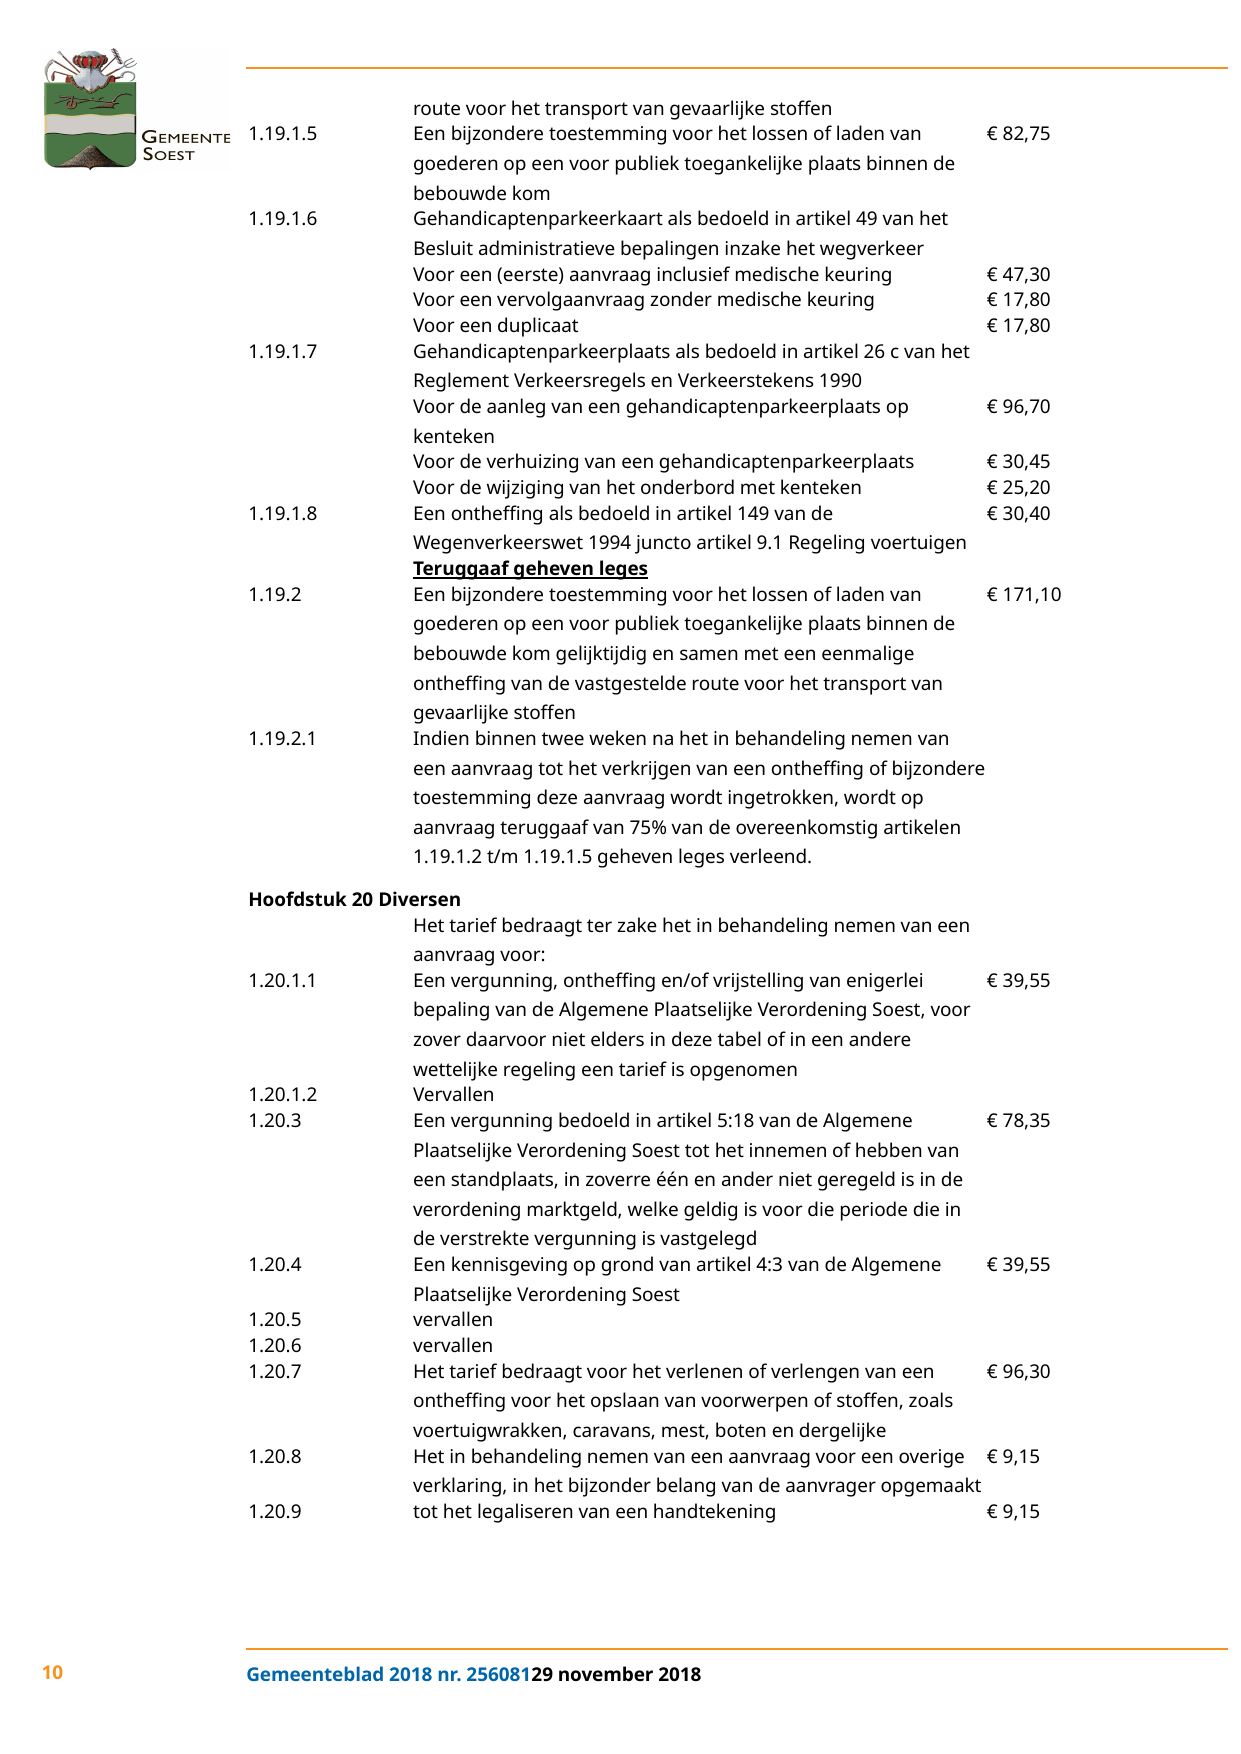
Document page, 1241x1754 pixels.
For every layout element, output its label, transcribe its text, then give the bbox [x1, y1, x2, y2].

table_cell vervallen [413, 1307, 987, 1332]
table_cell [987, 1307, 1152, 1332]
table_cell € 96,30 [987, 1358, 1152, 1443]
table_cell [987, 95, 1152, 121]
table_cell € 171,10 [987, 581, 1152, 725]
table_header [987, 912, 1152, 967]
table_cell Een vergunning, ontheffing en/of vrijstelling van enigerlei bepaling van de Algemene Plaatselijke Verordening Soest, voor zover daarvoor niet elders in deze tabel of in een andere wettelijke regeling een tarief is opgenomen [413, 967, 987, 1082]
table_cell 1.19.1.7 [248, 338, 413, 393]
table_cell Een kennisgeving op grond van artikel 4:3 van de Algemene Plaatselijke Verordening Soest [413, 1251, 987, 1307]
table_cell Een bijzondere toestemming voor het lossen of laden van goederen op een voor publiek toegankelijke plaats binnen de bebouwde kom [413, 121, 987, 205]
table_cell 1.19.1.8 [248, 500, 413, 555]
table_cell € 17,80 [987, 312, 1152, 338]
table_cell € 39,55 [987, 967, 1152, 1082]
table_cell 1.20.3 [248, 1107, 413, 1251]
table_cell [248, 261, 413, 286]
table_cell 1.20.6 [248, 1333, 413, 1358]
text Hoofdstuk 20 Diversen [248, 886, 1152, 912]
table_cell € 30,40 [987, 500, 1152, 555]
table_cell Gehandicaptenparkeerplaats als bedoeld in artikel 26 c van het Reglement Verkeersregels en Verkeerstekens 1990 [413, 338, 987, 393]
table_cell route voor het transport van gevaarlijke stoffen [413, 95, 987, 121]
table_cell € 96,70 [987, 393, 1152, 448]
table_cell [248, 95, 413, 121]
picture [41, 47, 231, 172]
table_cell 1.19.2 [248, 581, 413, 725]
table_cell Voor de verhuizing van een gehandicaptenparkeerplaats [413, 449, 987, 474]
table_cell tot het legaliseren van een handtekening [413, 1498, 987, 1524]
table_header Het tarief bedraagt ter zake het in behandeling nemen van een aanvraag voor: [413, 912, 987, 967]
table_cell Het in behandeling nemen van een aanvraag voor een overige verklaring, in het bijzonder belang van de aanvrager opgemaakt [413, 1443, 987, 1498]
table_cell 1.20.9 [248, 1498, 413, 1524]
table_cell € 78,35 [987, 1107, 1152, 1251]
table_cell 1.20.7 [248, 1358, 413, 1443]
table_cell € 9,15 [987, 1443, 1152, 1498]
table_cell 1.20.1.1 [248, 967, 413, 1082]
table_cell 1.20.4 [248, 1251, 413, 1307]
table_cell Een bijzondere toestemming voor het lossen of laden van goederen op een voor publiek toegankelijke plaats binnen de bebouwde kom gelijktijdig en samen met een eenmalige ontheffing van de vastgestelde route voor het transport van gevaarlijke stoffen [413, 581, 987, 725]
table_cell vervallen [413, 1333, 987, 1358]
table_cell Gehandicaptenparkeerkaart als bedoeld in artikel 49 van het Besluit administratieve bepalingen inzake het wegverkeer [413, 205, 987, 261]
table_cell 1.19.1.5 [248, 121, 413, 205]
table_cell [248, 449, 413, 474]
table_cell 1.19.1.6 [248, 205, 413, 261]
table_cell Teruggaaf geheven leges [413, 555, 987, 581]
table_cell 1.20.8 [248, 1443, 413, 1498]
table_cell € 17,80 [987, 286, 1152, 312]
table_cell Voor de wijziging van het onderbord met kenteken [413, 474, 987, 500]
table_cell [248, 286, 413, 312]
table_cell Voor een vervolgaanvraag zonder medische keuring [413, 286, 987, 312]
table_cell € 25,20 [987, 474, 1152, 500]
table_cell Voor de aanleg van een gehandicaptenparkeerplaats op kenteken [413, 393, 987, 448]
table_cell Vervallen [413, 1082, 987, 1107]
table_cell € 82,75 [987, 121, 1152, 205]
table_cell Een ontheffing als bedoeld in artikel 149 van de Wegenverkeerswet 1994 juncto artikel 9.1 Regeling voertuigen [413, 500, 987, 555]
table_cell € 9,15 [987, 1498, 1152, 1524]
table_cell Een vergunning bedoeld in artikel 5:18 van de Algemene Plaatselijke Verordening Soest tot het innemen of hebben van een standplaats, in zoverre één en ander niet geregeld is in de verordening marktgeld, welke geldig is voor die periode die in de verstrekte vergunning is vastgelegd [413, 1107, 987, 1251]
table_header [248, 912, 413, 967]
table_cell [248, 555, 413, 581]
table_cell € 47,30 [987, 261, 1152, 286]
table_cell [987, 205, 1152, 261]
table_cell [248, 474, 413, 500]
table_cell Voor een duplicaat [413, 312, 987, 338]
table_cell [248, 393, 413, 448]
table_cell Indien binnen twee weken na het in behandeling nemen van een aanvraag tot het verkrijgen van een ontheffing of bijzondere toestemming deze aanvraag wordt ingetrokken, wordt op aanvraag teruggaaf van 75% van de overeenkomstig artikelen 1.19.1.2 t/m 1.19.1.5 geheven leges verleend. [413, 725, 987, 869]
table_cell 1.19.2.1 [248, 725, 413, 869]
table_cell [987, 725, 1152, 869]
table_cell [987, 1333, 1152, 1358]
table_cell [987, 555, 1152, 581]
table_cell [987, 1082, 1152, 1107]
table_cell 1.20.1.2 [248, 1082, 413, 1107]
table_cell € 39,55 [987, 1251, 1152, 1307]
table_cell 1.20.5 [248, 1307, 413, 1332]
table_cell Het tarief bedraagt voor het verlenen of verlengen van een ontheffing voor het opslaan van voorwerpen of stoffen, zoals voertuigwrakken, caravans, mest, boten en dergelijke [413, 1358, 987, 1443]
table_cell [248, 312, 413, 338]
table_cell Voor een (eerste) aanvraag inclusief medische keuring [413, 261, 987, 286]
table_cell [987, 338, 1152, 393]
table_cell € 30,45 [987, 449, 1152, 474]
